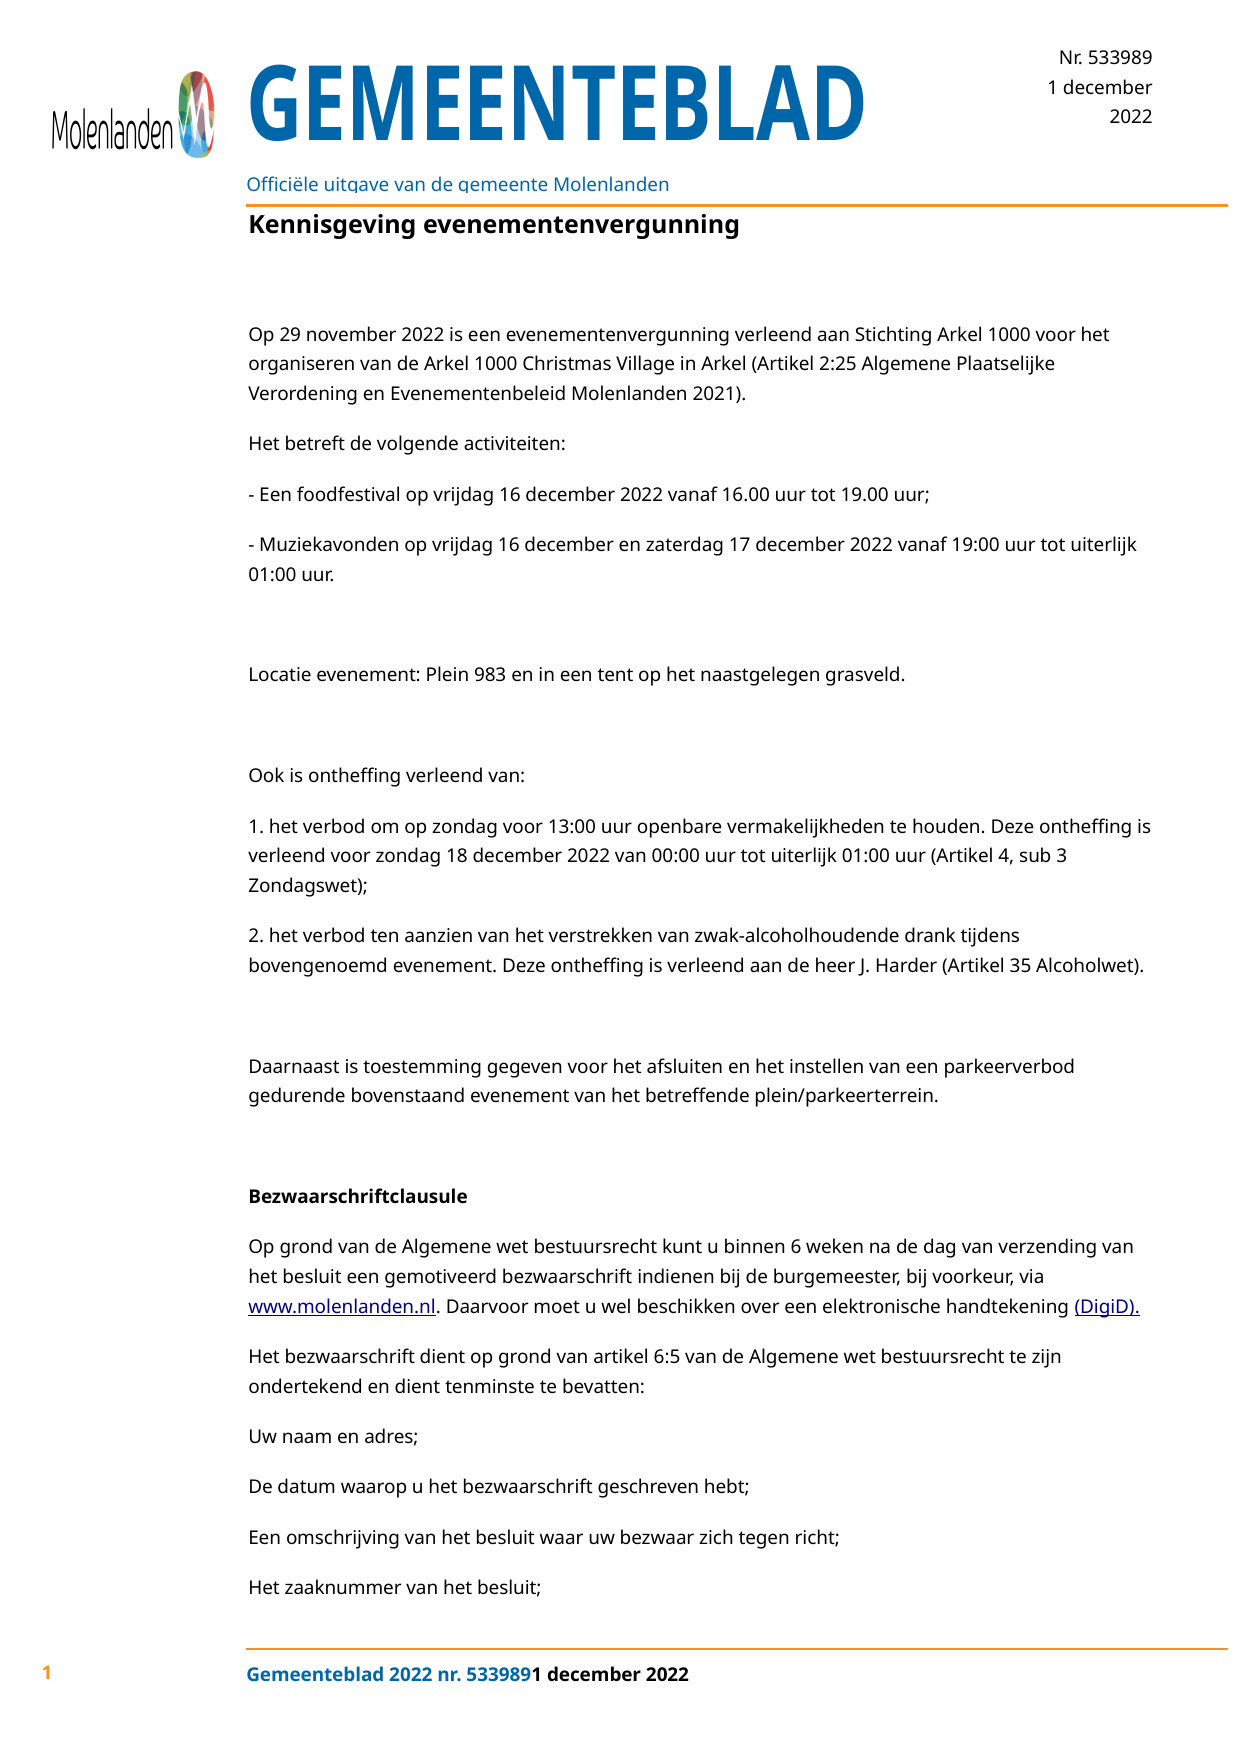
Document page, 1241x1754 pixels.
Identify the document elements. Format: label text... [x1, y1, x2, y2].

text - Een foodfestival op vrijdag 16 december 2022 vanaf 16.00 uur tot 19.00 uur; [248, 481, 1152, 506]
text Het zaaknummer van het besluit; [248, 1574, 1152, 1600]
text Op grond van de Algemene wet bestuursrecht kunt u binnen 6 weken na de dag van verzending van het besluit een gemotiveerd bezwaarschrift indienen bij de burgemeester, bij voorkeur, via www.molenlanden.nl. Daarvoor moet u wel beschikken over een elektronische handtekening (DigiD). [248, 1234, 1152, 1318]
text Uw naam en adres; [248, 1423, 1152, 1449]
text 2. het verbod ten aanzien van het verstrekken van zwak-alcoholhoudende drank tijdens bovengenoemd evenement. Deze ontheffing is verleend aan de heer J. Harder (Artikel 35 Alcoholwet). [248, 922, 1152, 978]
text Kennisgeving evenementenvergunning [248, 207, 1152, 241]
text Locatie evenement: Plein 983 en in een tent op het naastgelegen grasveld. [248, 662, 1152, 687]
text Een omschrijving van het besluit waar uw bezwaar zich tegen richt; [248, 1524, 1152, 1550]
text Op 29 november 2022 is een evenementenvergunning verleend aan Stichting Arkel 1000 voor het organiseren van de Arkel 1000 Christmas Village in Arkel (Artikel 2:25 Algemene Plaatselijke Verordening en Evenementenbeleid Molenlanden 2021). [248, 321, 1152, 406]
text De datum waarop u het bezwaarschrift geschreven hebt; [248, 1474, 1152, 1499]
text Het betreft de volgende activiteiten: [248, 430, 1152, 456]
text Daarnaast is toestemming gegeven voor het afsluiten en het instellen van een parkeerverbod gedurende bovenstaand evenement van het betreffende plein/parkeerterrein. [248, 1053, 1152, 1108]
text - Muziekavonden op vrijdag 16 december en zaterdag 17 december 2022 vanaf 19:00 uur tot uiterlijk 01:00 uur. [248, 531, 1152, 586]
text Ook is ontheffing verleend van: [248, 762, 1152, 788]
text Het bezwaarschrift dient op grond van artikel 6:5 van de Algemene wet bestuursrecht te zijn ondertekend en dient tenminste te bevatten: [248, 1343, 1152, 1398]
picture [41, 47, 231, 172]
text Bezwaarschriftclausule [248, 1183, 1152, 1209]
text 1. het verbod om op zondag voor 13:00 uur openbare vermakelijkheden te houden. Deze ontheffing is verleend voor zondag 18 december 2022 van 00:00 uur tot uiterlijk 01:00 uur (Artikel 4, sub 3 Zondagswet); [248, 813, 1152, 898]
